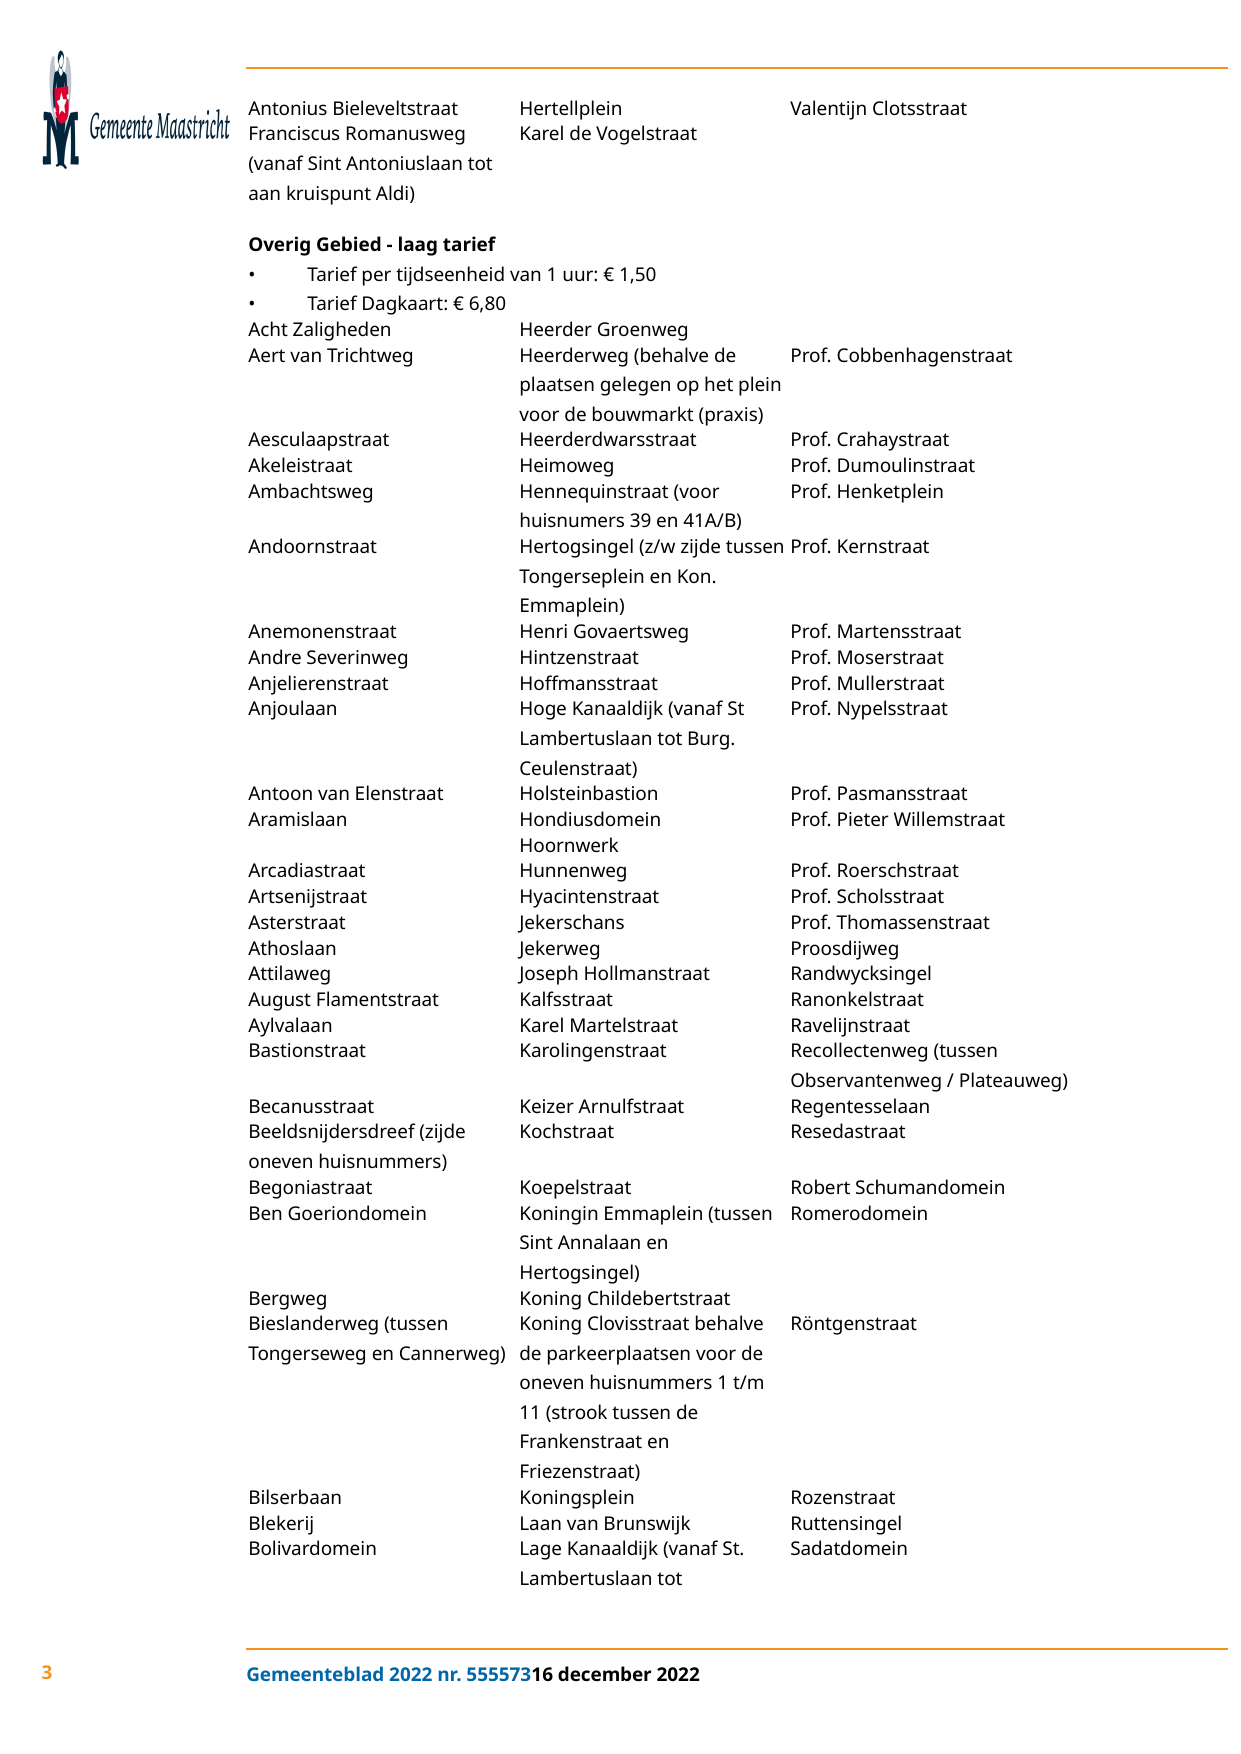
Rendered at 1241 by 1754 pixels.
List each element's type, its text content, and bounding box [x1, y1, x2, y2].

table_cell Karel de Vogelstraat [519, 121, 790, 205]
table_cell Aylvalaan [248, 1012, 519, 1038]
table_cell Resedastraat [790, 1119, 1152, 1174]
table_cell Romerodomein [790, 1200, 1152, 1285]
table_cell Antoon van Elenstraat [248, 780, 519, 806]
table_cell Hintzenstraat [519, 644, 790, 670]
table_cell Becanusstraat [248, 1093, 519, 1119]
table_cell Beeldsnijdersdreef (zijde oneven huisnummers) [248, 1119, 519, 1174]
table_cell Laan van Brunswijk [519, 1510, 790, 1536]
table_cell Anjelierenstraat [248, 670, 519, 696]
table_cell Overig Gebied - laag tarief Tarief per tijdseenheid van 1 uur: € 1,50 Tarief Dagkaart: € 6,80 [248, 231, 1152, 316]
table_cell Kochstraat [519, 1119, 790, 1174]
table_cell [790, 1285, 1152, 1310]
table_cell Anjoulaan [248, 696, 519, 780]
table_cell Koning Childebertstraat [519, 1285, 790, 1310]
table_cell Karolingenstraat [519, 1038, 790, 1093]
table_cell Ambachtsweg [248, 478, 519, 533]
picture [41, 47, 231, 172]
table_cell Aramislaan [248, 806, 519, 832]
table_cell Begoniastraat [248, 1174, 519, 1200]
table_cell Asterstraat [248, 909, 519, 935]
table_cell Aert van Trichtweg [248, 342, 519, 427]
table_cell Andoornstraat [248, 534, 519, 618]
table_cell Ranonkelstraat [790, 986, 1152, 1012]
table_cell Attilaweg [248, 961, 519, 986]
table_cell Robert Schumandomein [790, 1174, 1152, 1200]
table_cell Hunnenweg [519, 858, 790, 883]
table_cell Heerderdwarsstraat [519, 427, 790, 452]
table_cell Aesculaapstraat [248, 427, 519, 452]
table_cell Bastionstraat [248, 1038, 519, 1093]
table_cell Röntgenstraat [790, 1310, 1152, 1484]
table_cell [790, 832, 1152, 858]
table_cell Prof. Pasmansstraat [790, 780, 1152, 806]
table_cell [790, 121, 1152, 205]
table_cell Prof. Cobbenhagenstraat [790, 342, 1152, 427]
table_cell Hondiusdomein [519, 806, 790, 832]
table_cell Lage Kanaaldijk (vanaf St. Lambertuslaan tot [519, 1536, 790, 1591]
table_cell Regentesselaan [790, 1093, 1152, 1119]
table_cell Karel Martelstraat [519, 1012, 790, 1038]
table_cell Prof. Scholsstraat [790, 883, 1152, 909]
table_cell Antonius Bieleveltstraat [248, 95, 519, 121]
table_cell Blekerij [248, 1510, 519, 1536]
table_cell Prof. Pieter Willemstraat [790, 806, 1152, 832]
table_cell Koningin Emmaplein (tussen Sint Annalaan en Hertogsingel) [519, 1200, 790, 1285]
table_cell Jekerschans [519, 909, 790, 935]
table_cell Bieslanderweg (tussen Tongerseweg en Cannerweg) [248, 1310, 519, 1484]
table_cell Artsenijstraat [248, 883, 519, 909]
table_cell Prof. Mullerstraat [790, 670, 1152, 696]
table_cell Prof. Kernstraat [790, 534, 1152, 618]
table_cell Ben Goeriondomein [248, 1200, 519, 1285]
table_cell Ruttensingel [790, 1510, 1152, 1536]
table_cell Prof. Crahaystraat [790, 427, 1152, 452]
table_cell Ravelijnstraat [790, 1012, 1152, 1038]
table_cell Rozenstraat [790, 1484, 1152, 1510]
table_cell Kalfsstraat [519, 986, 790, 1012]
table_cell Hoge Kanaaldijk (vanaf St Lambertuslaan tot Burg. Ceulenstraat) [519, 696, 790, 780]
table_cell Prof. Martensstraat [790, 618, 1152, 644]
table_cell Andre Severinweg [248, 644, 519, 670]
table_cell [790, 316, 1152, 342]
table_cell Heerderweg (behalve de plaatsen gelegen op het plein voor de bouwmarkt (praxis) [519, 342, 790, 427]
table_cell Koningsplein [519, 1484, 790, 1510]
table_cell August Flamentstraat [248, 986, 519, 1012]
table_cell Proosdijweg [790, 935, 1152, 961]
table_cell Anemonenstraat [248, 618, 519, 644]
table_cell Jekerweg [519, 935, 790, 961]
table_cell Heerder Groenweg [519, 316, 790, 342]
table_cell Akeleistraat [248, 453, 519, 478]
table_cell Henri Govaertsweg [519, 618, 790, 644]
table_cell Acht Zaligheden [248, 316, 519, 342]
table_cell Keizer Arnulfstraat [519, 1093, 790, 1119]
table_cell Valentijn Clotsstraat [790, 95, 1152, 121]
table_cell Hoffmansstraat [519, 670, 790, 696]
table_cell [248, 832, 519, 858]
table_cell Bilserbaan [248, 1484, 519, 1510]
table_cell Bergweg [248, 1285, 519, 1310]
table_cell Athoslaan [248, 935, 519, 961]
table_cell Joseph Hollmanstraat [519, 961, 790, 986]
table_cell Prof. Roerschstraat [790, 858, 1152, 883]
table_cell Prof. Moserstraat [790, 644, 1152, 670]
table_cell Bolivardomein [248, 1536, 519, 1591]
table_cell Hyacintenstraat [519, 883, 790, 909]
table_cell Hertellplein [519, 95, 790, 121]
table_cell Hertogsingel (z/w zijde tussen Tongerseplein en Kon. Emmaplein) [519, 534, 790, 618]
table_cell Hennequinstraat (voor huisnumers 39 en 41A/B) [519, 478, 790, 533]
table_cell Heimoweg [519, 453, 790, 478]
table_cell Arcadiastraat [248, 858, 519, 883]
table_cell Recollectenweg (tussen Observantenweg / Plateauweg) [790, 1038, 1152, 1093]
table_cell Koepelstraat [519, 1174, 790, 1200]
table_cell Hoornwerk [519, 832, 790, 858]
table_cell Holsteinbastion [519, 780, 790, 806]
table_cell Koning Clovisstraat behalve de parkeerplaatsen voor de oneven huisnummers 1 t/m 11 (strook tussen de Frankenstraat en Friezenstraat) [519, 1310, 790, 1484]
table_cell Prof. Nypelsstraat [790, 696, 1152, 780]
table_cell Sadatdomein [790, 1536, 1152, 1591]
table_cell Franciscus Romanusweg (vanaf Sint Antoniuslaan tot aan kruispunt Aldi) [248, 121, 519, 205]
table_cell [248, 205, 1152, 231]
table_cell Prof. Thomassenstraat [790, 909, 1152, 935]
table_cell Prof. Henketplein [790, 478, 1152, 533]
table_cell Randwycksingel [790, 961, 1152, 986]
table_cell Prof. Dumoulinstraat [790, 453, 1152, 478]
